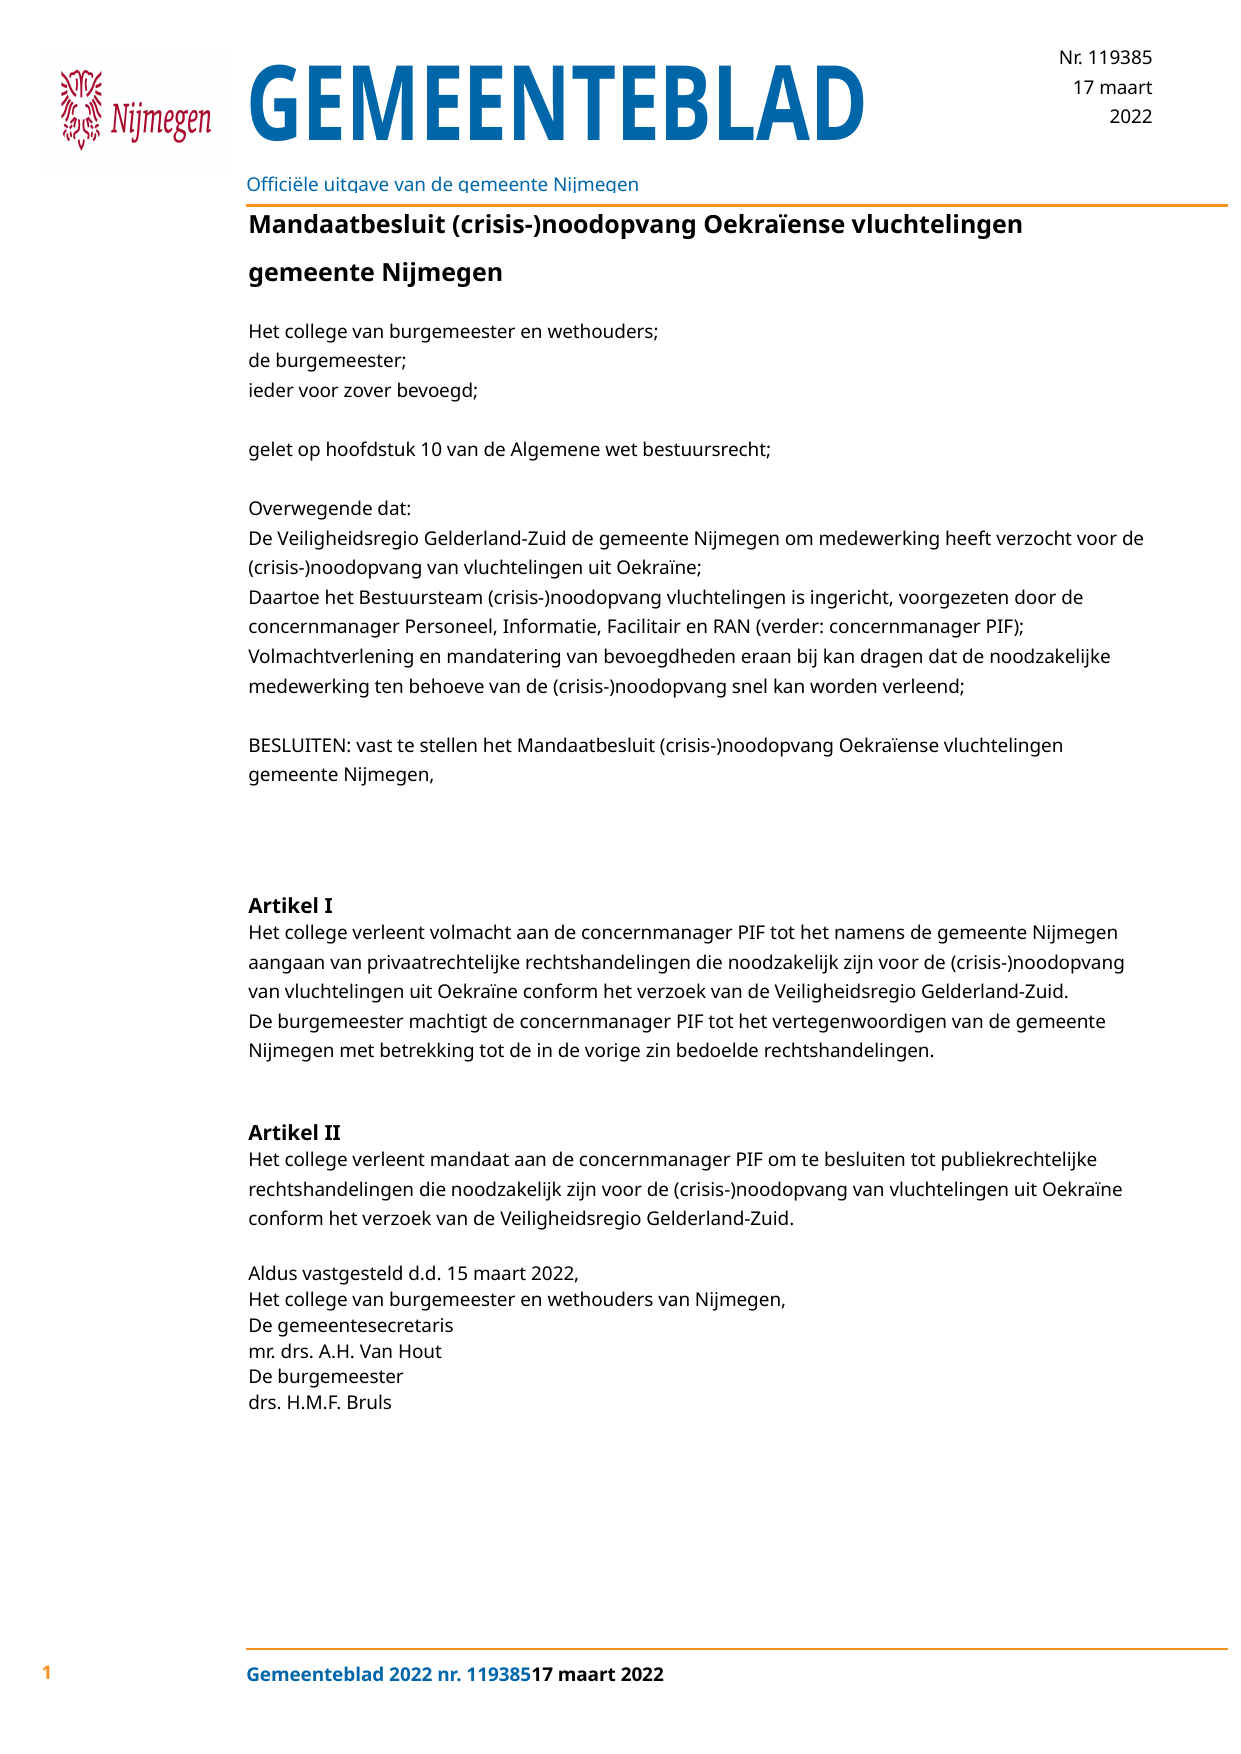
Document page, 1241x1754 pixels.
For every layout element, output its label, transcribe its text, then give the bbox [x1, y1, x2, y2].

text Daartoe het Bestuursteam (crisis-)noodopvang vluchtelingen is ingericht, voorgezeten door de concernmanager Personeel, Informatie, Facilitair en RAN (verder: concernmanager PIF); [248, 584, 1152, 639]
text ieder voor zover bevoegd; [248, 377, 1152, 403]
text De burgemeester [248, 1363, 1152, 1389]
picture [41, 47, 231, 172]
text drs. H.M.F. Bruls [248, 1389, 1152, 1415]
text Het college verleent mandaat aan de concernmanager PIF om te besluiten tot publiekrechtelijke rechtshandelingen die noodzakelijk zijn voor de (crisis-)noodopvang van vluchtelingen uit Oekraïne conform het verzoek van de Veiligheidsregio Gelderland-Zuid. [248, 1146, 1152, 1231]
text BESLUITEN: vast te stellen het Mandaatbesluit (crisis-)noodopvang Oekraïense vluchtelingen gemeente Nijmegen, [248, 732, 1152, 787]
text Het college verleent volmacht aan de concernmanager PIF tot het namens de gemeente Nijmegen aangaan van privaatrechtelijke rechtshandelingen die noodzakelijk zijn voor de (crisis-)noodopvang van vluchtelingen uit Oekraïne conform het verzoek van de Veiligheidsregio Gelderland-Zuid. [248, 919, 1152, 1004]
text De Veiligheidsregio Gelderland-Zuid de gemeente Nijmegen om medewerking heeft verzocht voor de (crisis-)noodopvang van vluchtelingen uit Oekraïne; [248, 525, 1152, 580]
text de burgemeester; [248, 347, 1152, 373]
text De gemeentesecretaris [248, 1312, 1152, 1338]
text Artikel I [248, 891, 1152, 919]
text Mandaatbesluit (crisis-)noodopvang Oekraïense vluchtelingen gemeente Nijmegen [248, 207, 1152, 288]
text Artikel II [248, 1118, 1152, 1146]
text Het college van burgemeester en wethouders; [248, 318, 1152, 344]
text Overwegende dat: [248, 495, 1152, 521]
text De burgemeester machtigt de concernmanager PIF tot het vertegenwoordigen van de gemeente Nijmegen met betrekking tot de in de vorige zin bedoelde rechtshandelingen. [248, 1008, 1152, 1063]
text mr. drs. A.H. Van Hout [248, 1338, 1152, 1363]
text Aldus vastgesteld d.d. 15 maart 2022, [248, 1261, 1152, 1286]
text Het college van burgemeester en wethouders van Nijmegen, [248, 1286, 1152, 1312]
text gelet op hoofdstuk 10 van de Algemene wet bestuursrecht; [248, 436, 1152, 462]
text Volmachtverlening en mandatering van bevoegdheden eraan bij kan dragen dat de noodzakelijke medewerking ten behoeve van de (crisis-)noodopvang snel kan worden verleend; [248, 643, 1152, 699]
